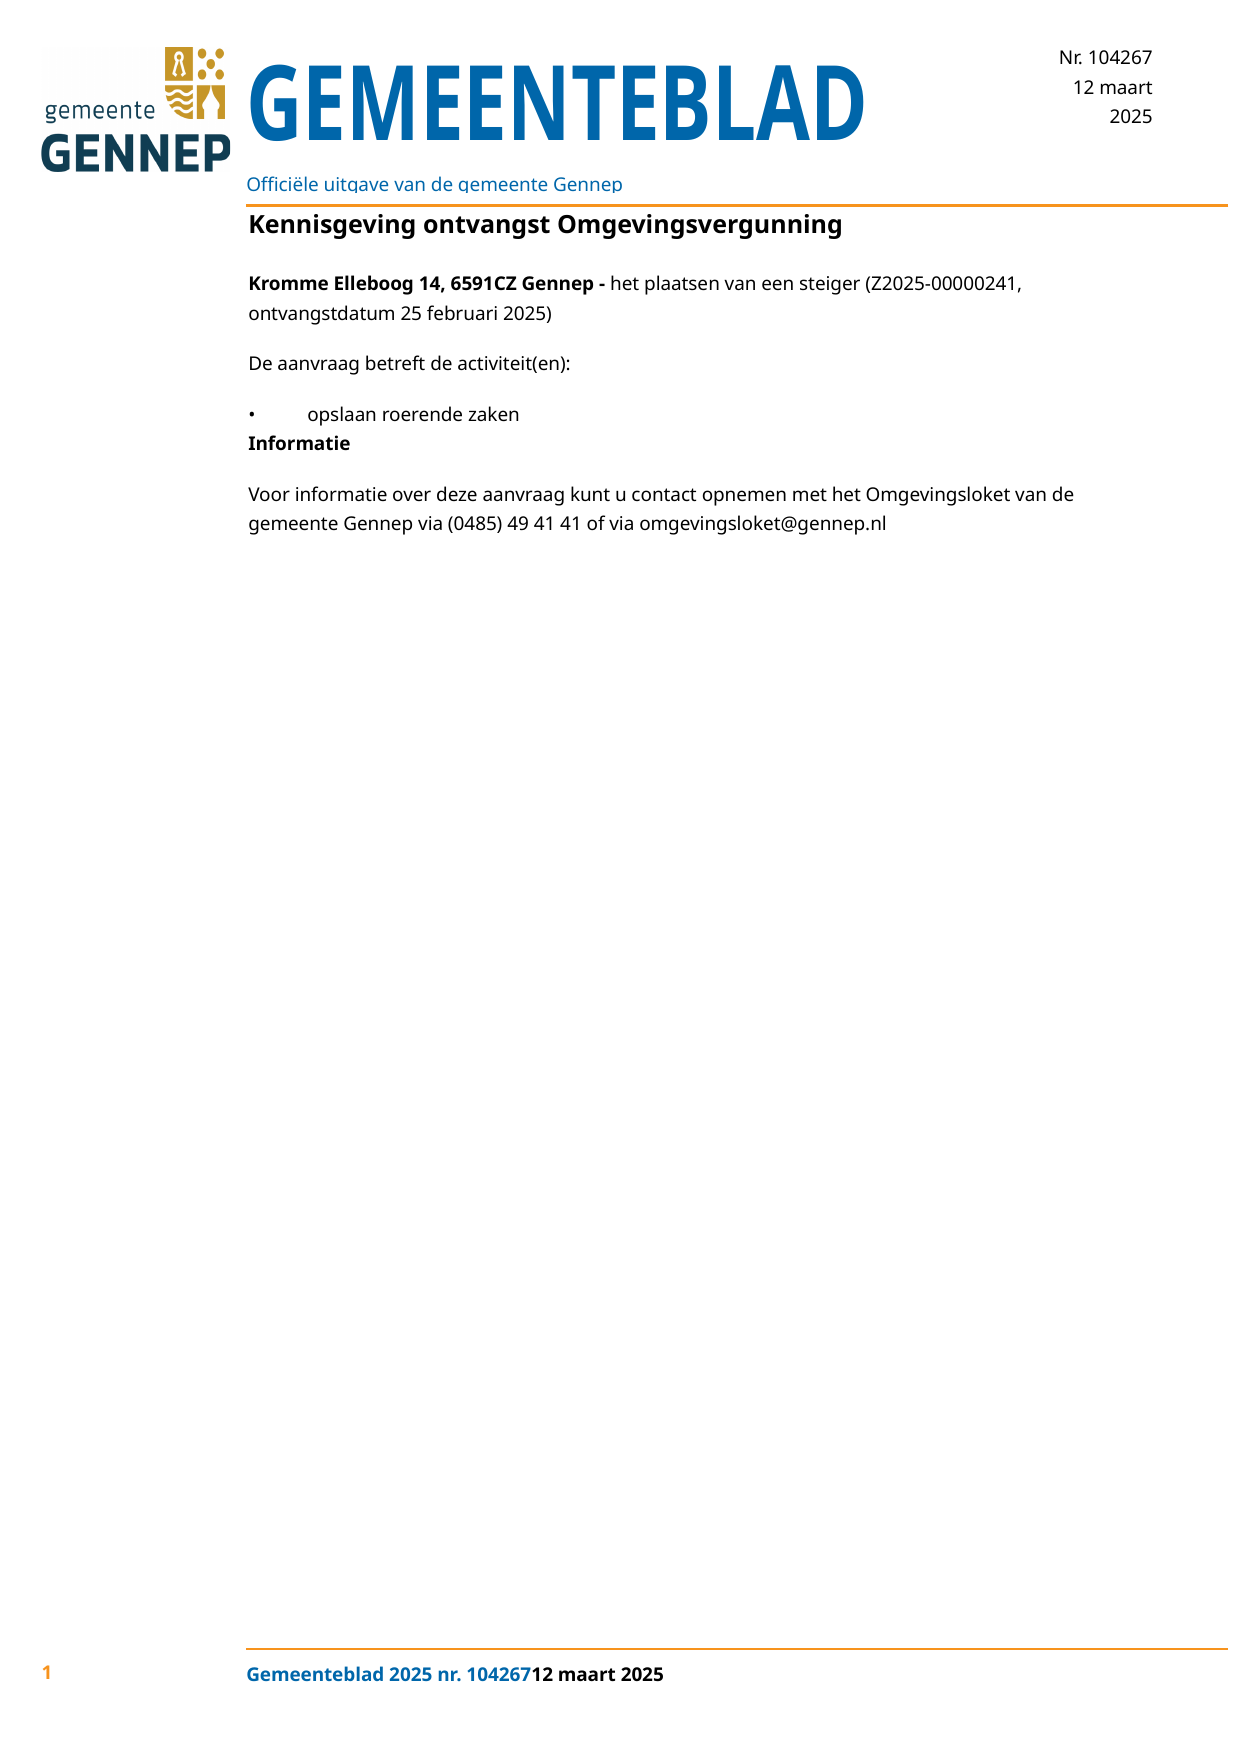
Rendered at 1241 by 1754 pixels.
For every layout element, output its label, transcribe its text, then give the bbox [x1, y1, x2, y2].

picture [41, 47, 231, 172]
text Kennisgeving ontvangst Omgevingsvergunning [248, 207, 1152, 241]
text Informatie [248, 430, 1152, 456]
list opslaan roerende zaken [248, 401, 1152, 426]
text Voor informatie over deze aanvraag kunt u contact opnemen met het Omgevingsloket van de gemeente Gennep via (0485) 49 41 41 of via omgevingsloket@gennep.nl [248, 481, 1152, 536]
text Kromme Elleboog 14, 6591CZ Gennep - het plaatsen van een steiger (Z2025-00000241, ontvangstdatum 25 februari 2025) [248, 270, 1152, 326]
text De aanvraag betreft de activiteit(en): [248, 350, 1152, 376]
